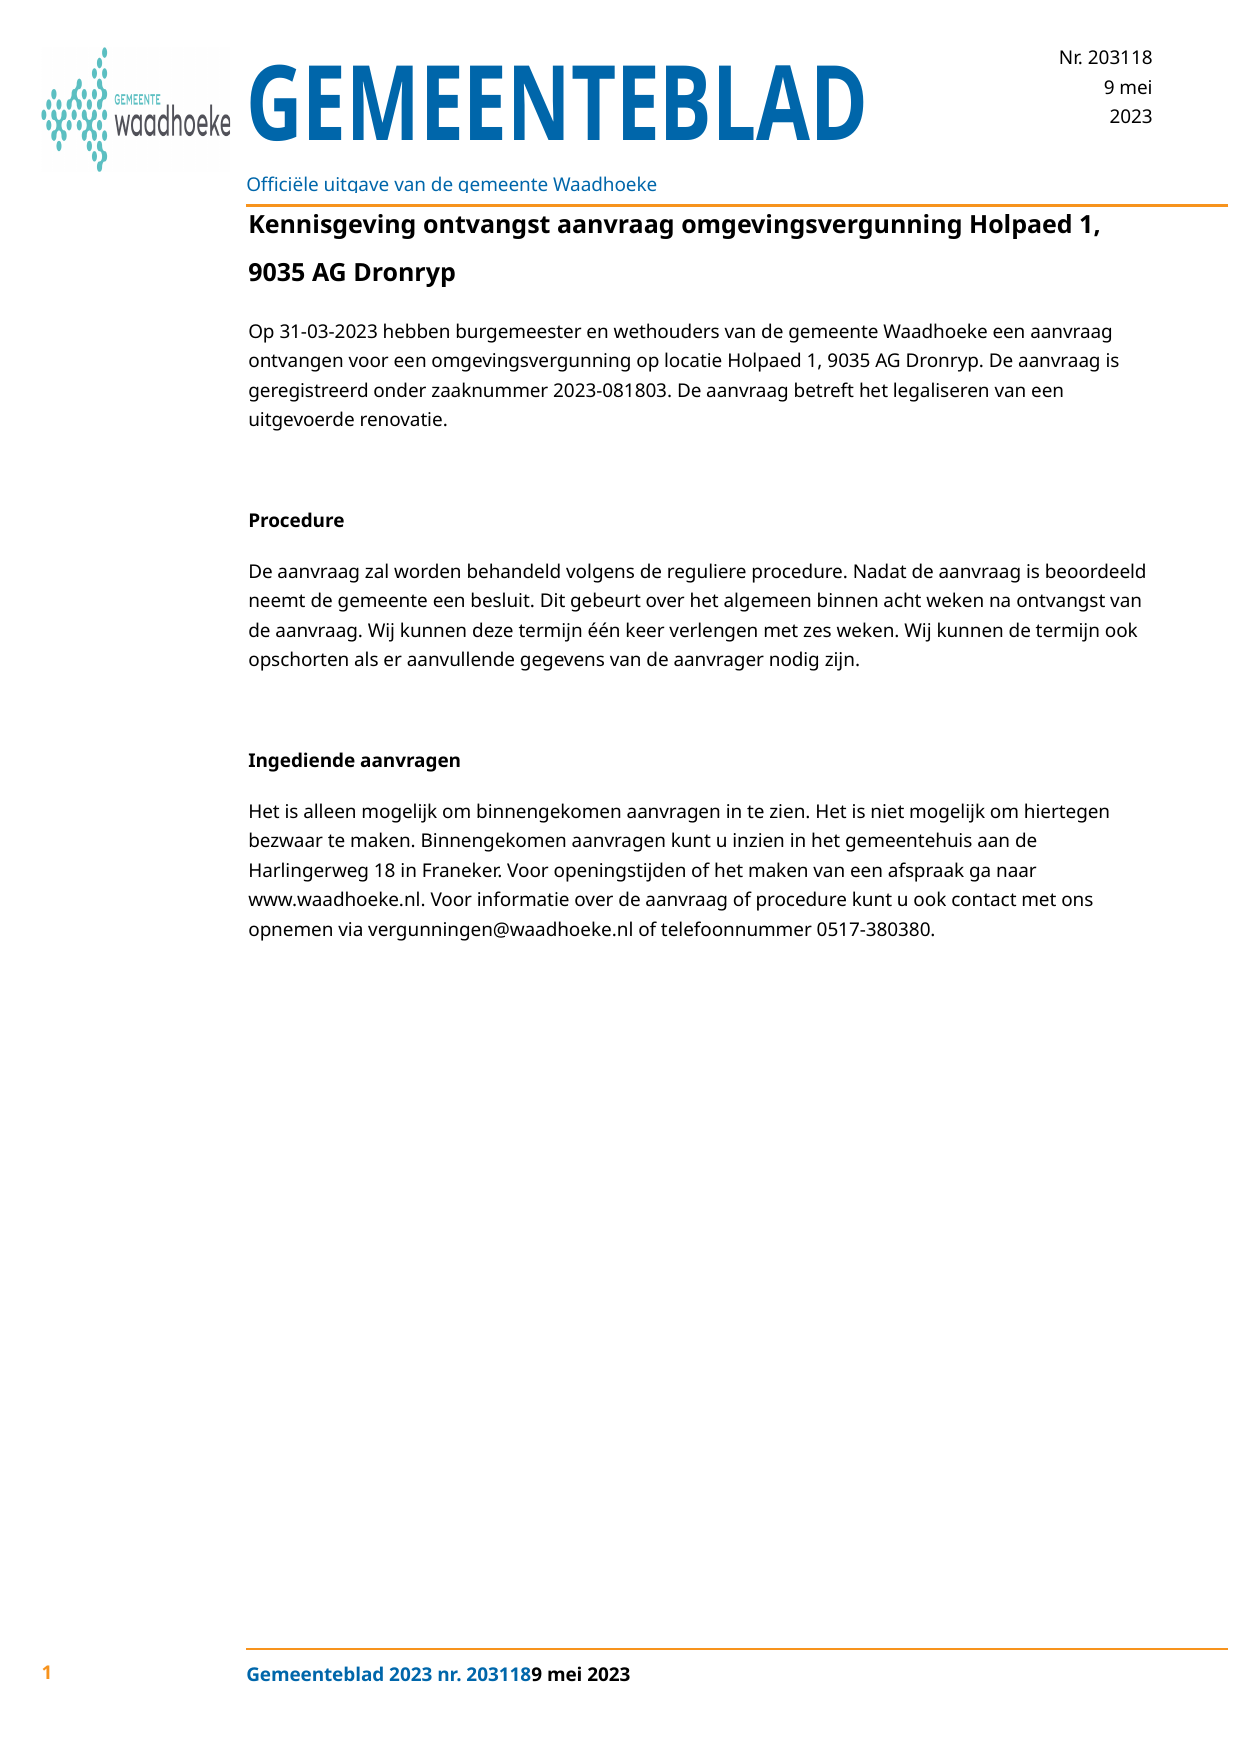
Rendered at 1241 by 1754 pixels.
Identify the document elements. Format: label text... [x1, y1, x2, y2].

text Het is alleen mogelijk om binnengekomen aanvragen in te zien. Het is niet mogelijk om hiertegen bezwaar te maken. Binnengekomen aanvragen kunt u inzien in het gemeentehuis aan de Harlingerweg 18 in Franeker. Voor openingstijden of het maken van een afspraak ga naar www.waadhoeke.nl. Voor informatie over de aanvraag of procedure kunt u ook contact met ons opnemen via vergunningen@waadhoeke.nl of telefoonnummer 0517-380380. [248, 798, 1152, 942]
picture [41, 47, 231, 172]
text De aanvraag zal worden behandeld volgens de reguliere procedure. Nadat de aanvraag is beoordeeld neemt de gemeente een besluit. Dit gebeurt over het algemeen binnen acht weken na ontvangst van de aanvraag. Wij kunnen deze termijn één keer verlengen met zes weken. Wij kunnen de termijn ook opschorten als er aanvullende gegevens van de aanvrager nodig zijn. [248, 558, 1152, 672]
text Kennisgeving ontvangst aanvraag omgevingsvergunning Holpaed 1, 9035 AG Dronryp [248, 207, 1152, 288]
text Op 31-03-2023 hebben burgemeester en wethouders van de gemeente Waadhoeke een aanvraag ontvangen voor een omgevingsvergunning op locatie Holpaed 1, 9035 AG Dronryp. De aanvraag is geregistreerd onder zaaknummer 2023-081803. De aanvraag betreft het legaliseren van een uitgevoerde renovatie. [248, 318, 1152, 432]
text Ingediende aanvragen [248, 747, 1152, 773]
text Procedure [248, 507, 1152, 533]
